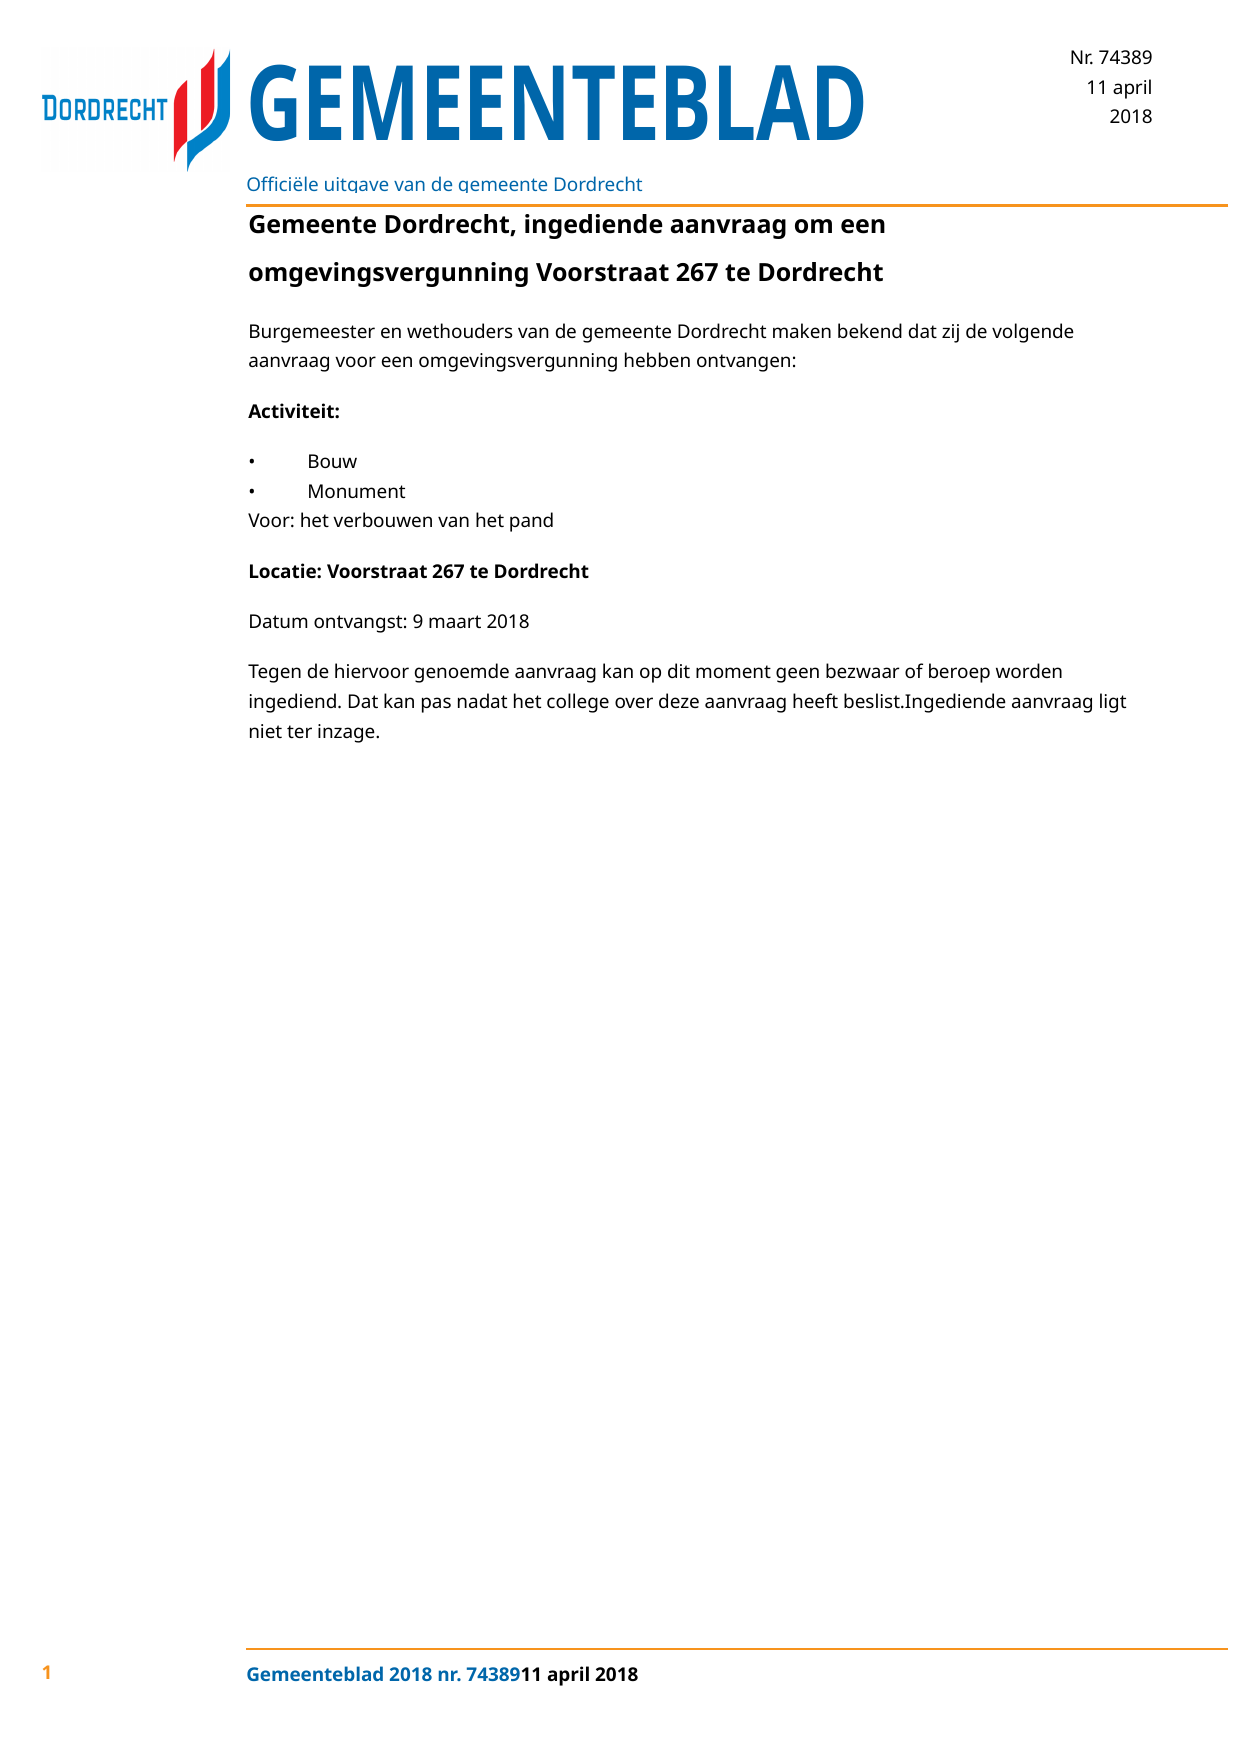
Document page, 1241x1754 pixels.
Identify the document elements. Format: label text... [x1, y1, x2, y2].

text Datum ontvangst: 9 maart 2018 [248, 608, 1152, 634]
text Gemeente Dordrecht, ingediende aanvraag om een omgevingsvergunning Voorstraat 267 te Dordrecht [248, 207, 1152, 288]
list Bouw [248, 448, 1152, 474]
text Burgemeester en wethouders van de gemeente Dordrecht maken bekend dat zij de volgende aanvraag voor een omgevingsvergunning hebben ontvangen: [248, 318, 1152, 373]
picture [41, 47, 231, 172]
text Voor: het verbouwen van het pand [248, 507, 1152, 533]
text Tegen de hiervoor genoemde aanvraag kan op dit moment geen bezwaar of beroep worden ingediend. Dat kan pas nadat het college over deze aanvraag heeft beslist.Ingediende aanvraag ligt niet ter inzage. [248, 659, 1152, 744]
text Locatie: Voorstraat 267 te Dordrecht [248, 558, 1152, 584]
list Monument [248, 478, 1152, 504]
text Activiteit: [248, 398, 1152, 424]
